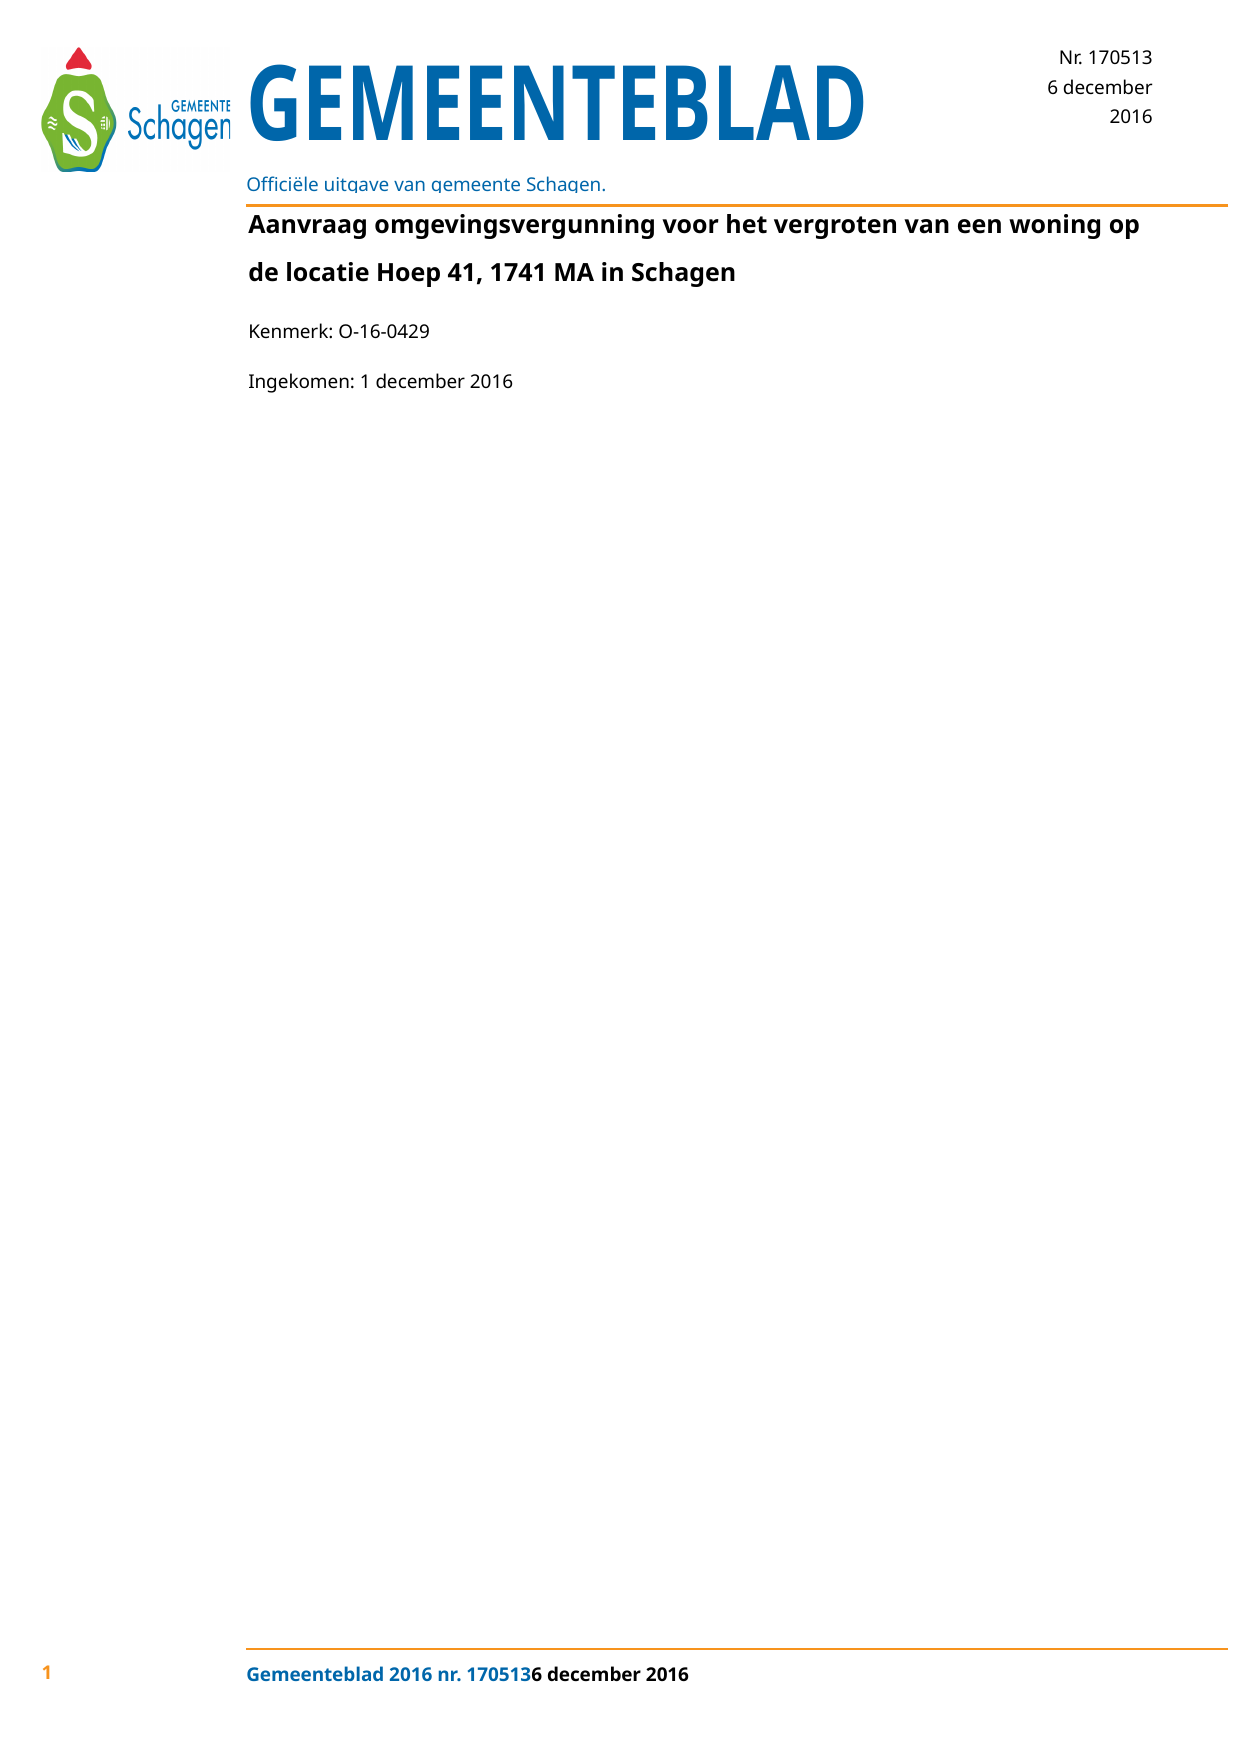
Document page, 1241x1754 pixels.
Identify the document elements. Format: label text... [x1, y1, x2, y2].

picture [41, 47, 231, 172]
text Kenmerk: O-16-0429 [248, 318, 1152, 344]
text Ingekomen: 1 december 2016 [248, 368, 1152, 394]
text Aanvraag omgevingsvergunning voor het vergroten van een woning op de locatie Hoep 41, 1741 MA in Schagen [248, 207, 1152, 288]
